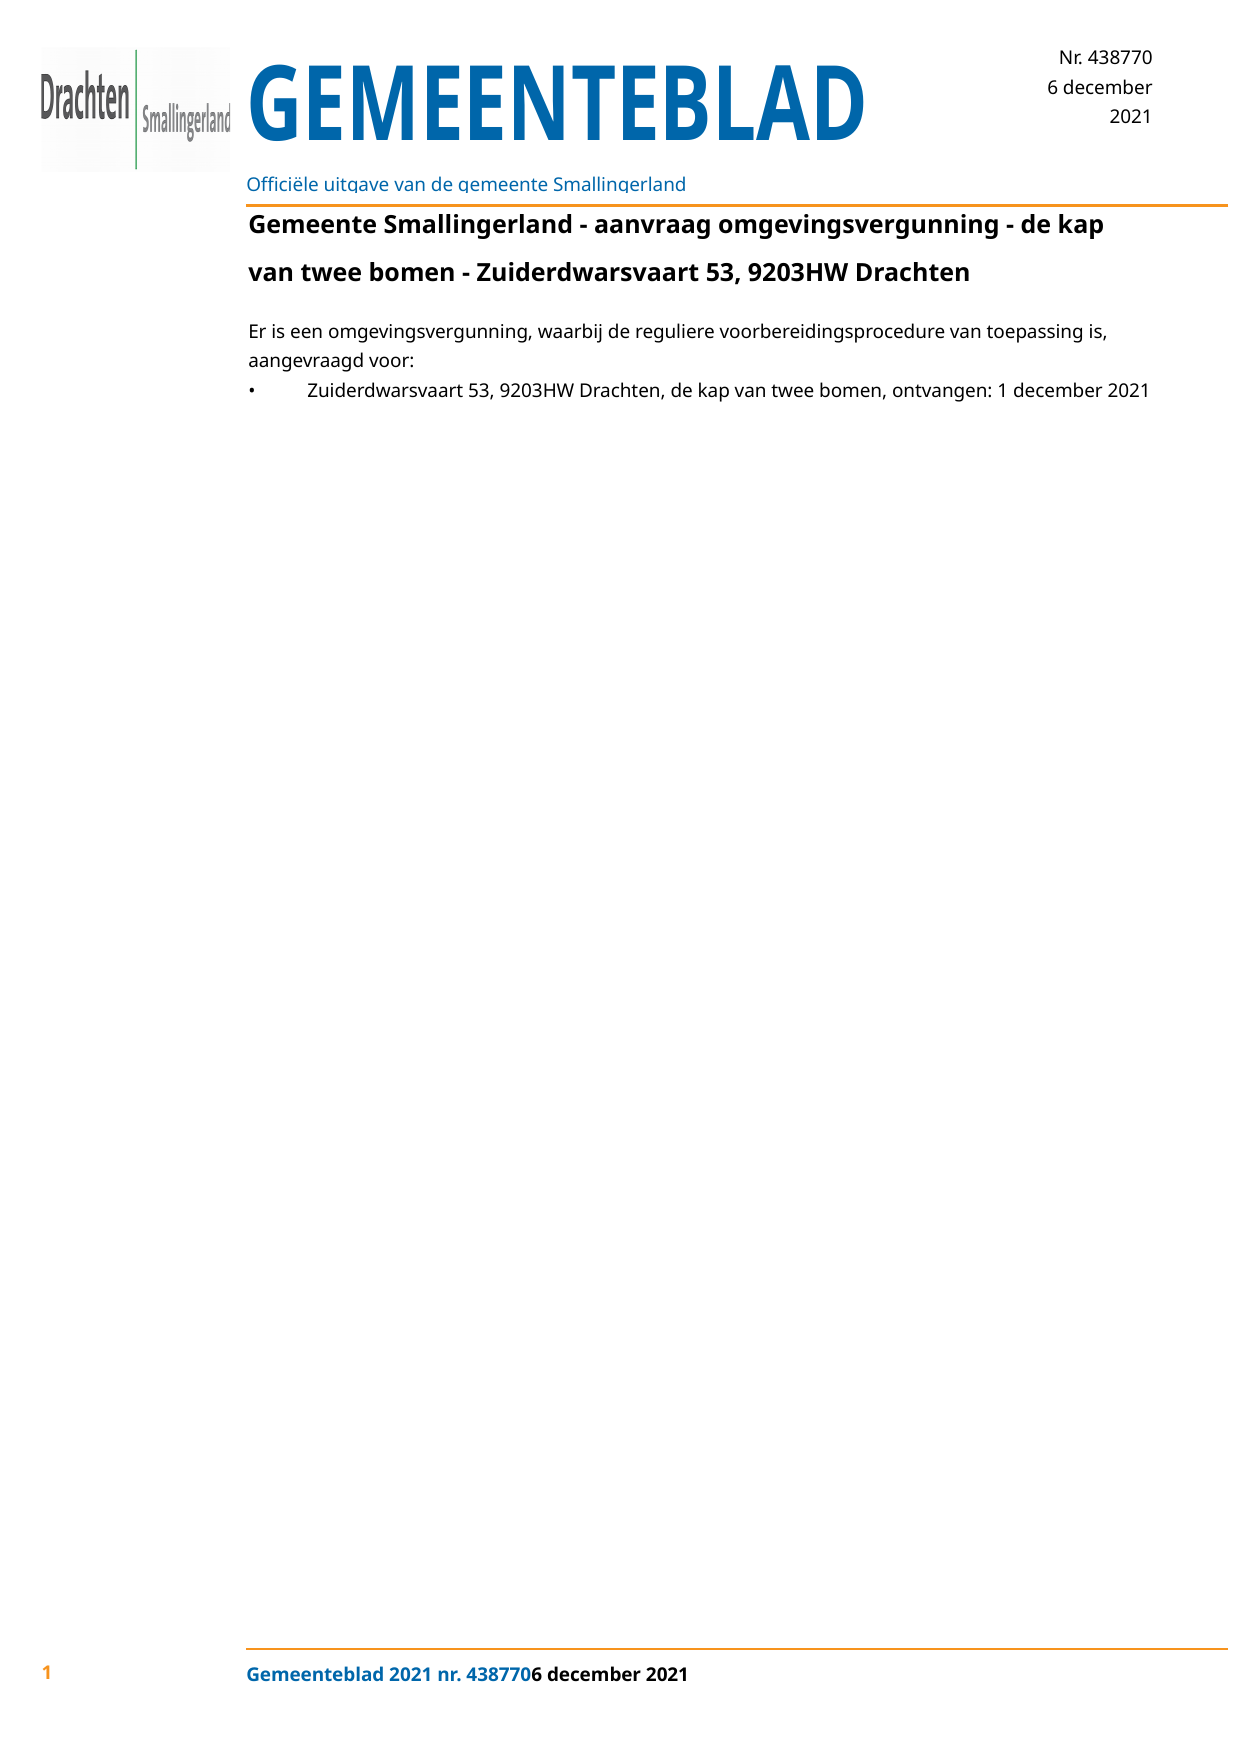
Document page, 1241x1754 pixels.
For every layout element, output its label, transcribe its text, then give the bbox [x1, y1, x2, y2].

text Gemeente Smallingerland - aanvraag omgevingsvergunning - de kap van twee bomen - Zuiderdwarsvaart 53, 9203HW Drachten [248, 207, 1152, 288]
text Er is een omgevingsvergunning, waarbij de reguliere voorbereidingsprocedure van toepassing is, aangevraagd voor: [248, 318, 1152, 373]
picture [41, 47, 231, 172]
list Zuiderdwarsvaart 53, 9203HW Drachten, de kap van twee bomen, ontvangen: 1 december 2021 [248, 377, 1152, 403]
